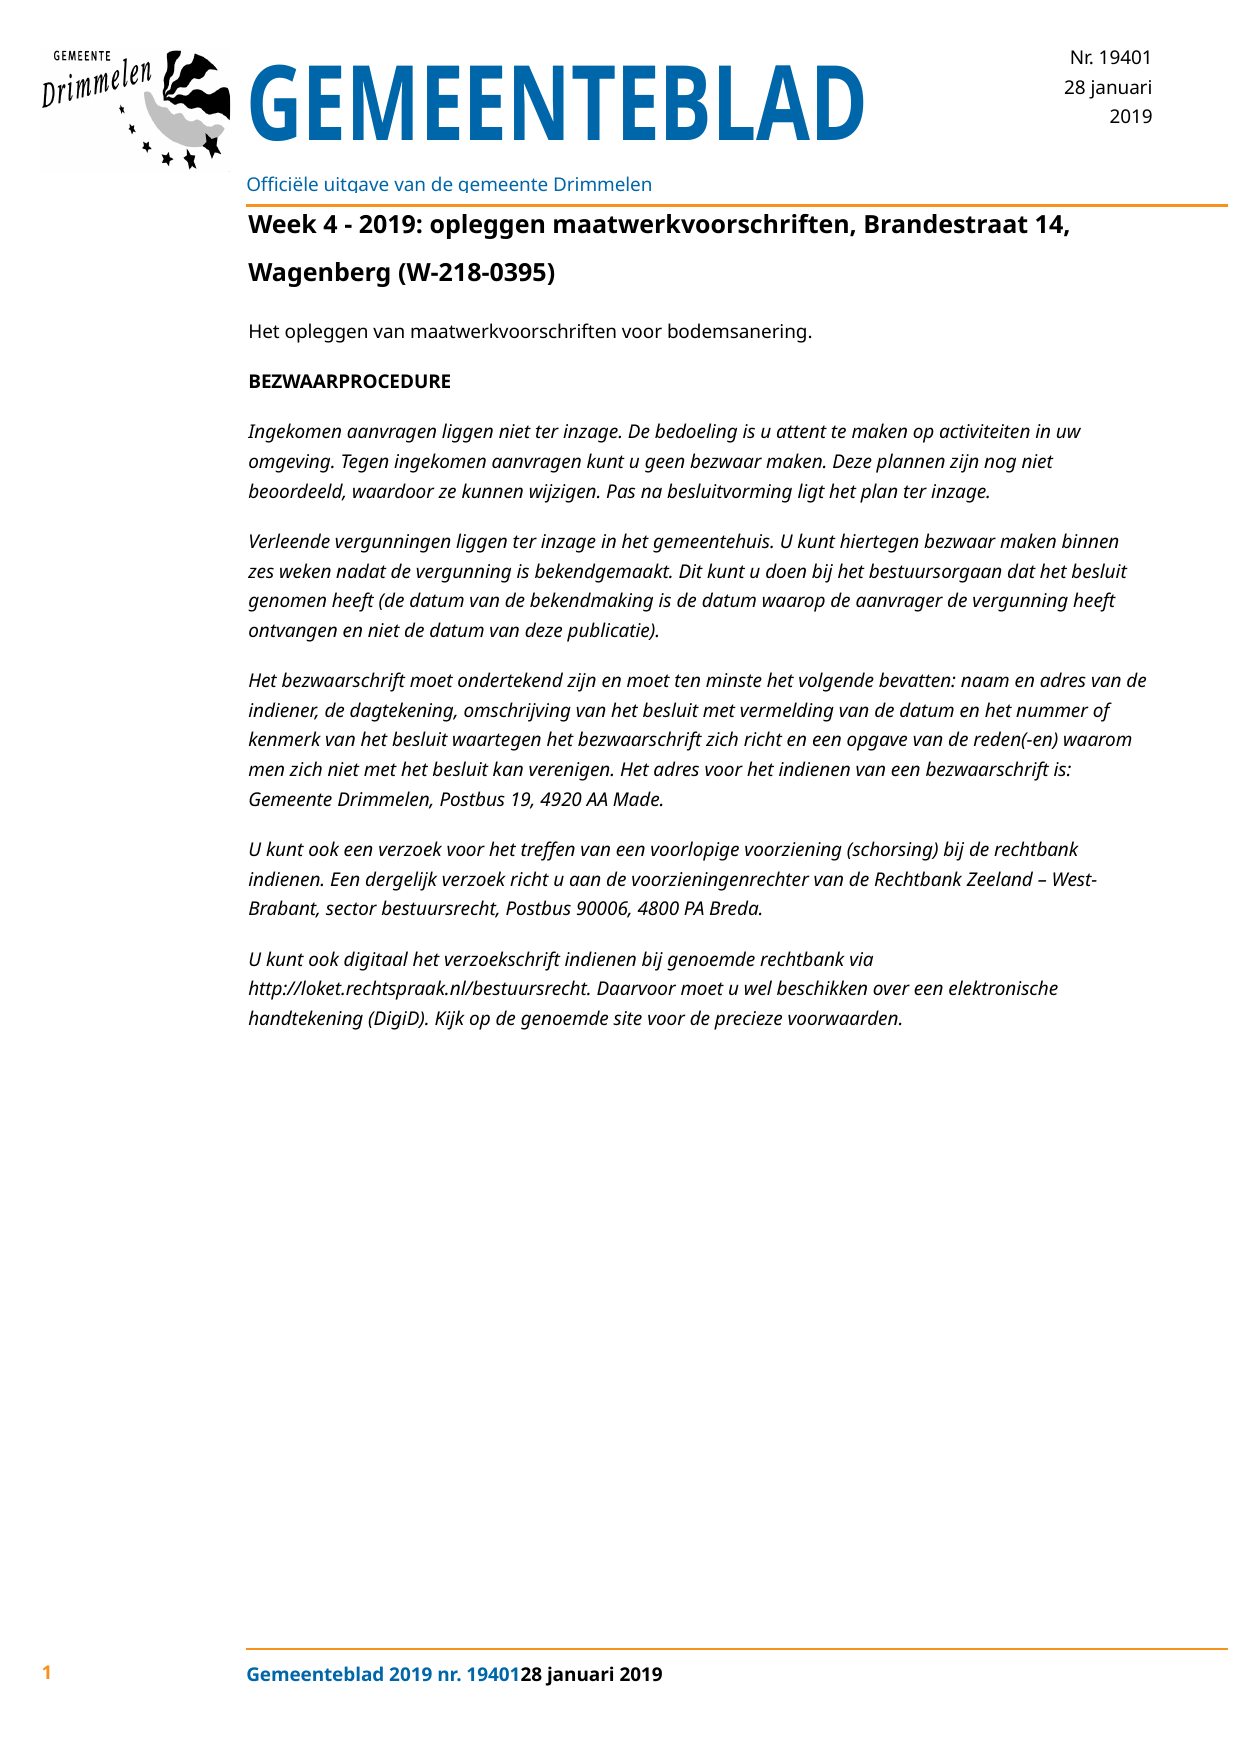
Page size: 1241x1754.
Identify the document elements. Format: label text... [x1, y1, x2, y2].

text BEZWAARPROCEDURE [248, 368, 1152, 394]
text U kunt ook digitaal het verzoekschrift indienen bij genoemde rechtbank via http://loket.rechtspraak.nl/bestuursrecht. Daarvoor moet u wel beschikken over een elektronische handtekening (DigiD). Kijk op de genoemde site voor de precieze voorwaarden. [248, 946, 1152, 1031]
text Verleende vergunningen liggen ter inzage in het gemeentehuis. U kunt hiertegen bezwaar maken binnen zes weken nadat de vergunning is bekendgemaakt. Dit kunt u doen bij het bestuursorgaan dat het besluit genomen heeft (de datum van de bekendmaking is de datum waarop de aanvrager de vergunning heeft ontvangen en niet de datum van deze publicatie). [248, 528, 1152, 643]
text U kunt ook een verzoek voor het treffen van een voorlopige voorziening (schorsing) bij de rechtbank indienen. Een dergelijk verzoek richt u aan de voorzieningenrechter van de Rechtbank Zeeland – West-Brabant, sector bestuursrecht, Postbus 90006, 4800 PA Breda. [248, 836, 1152, 921]
picture [41, 47, 231, 172]
text Ingekomen aanvragen liggen niet ter inzage. De bedoeling is u attent te maken op activiteiten in uw omgeving. Tegen ingekomen aanvragen kunt u geen bezwaar maken. Deze plannen zijn nog niet beoordeeld, waardoor ze kunnen wijzigen. Pas na besluitvorming ligt het plan ter inzage. [248, 419, 1152, 504]
text Het bezwaarschrift moet ondertekend zijn en moet ten minste het volgende bevatten: naam en adres van de indiener, de dagtekening, omschrijving van het besluit met vermelding van de datum en het nummer of kenmerk van het besluit waartegen het bezwaarschrift zich richt en een opgave van de reden(-en) waarom men zich niet met het besluit kan verenigen. Het adres voor het indienen van een bezwaarschrift is: Gemeente Drimmelen, Postbus 19, 4920 AA Made. [248, 667, 1152, 812]
text Het opleggen van maatwerkvoorschriften voor bodemsanering. [248, 318, 1152, 344]
text Week 4 - 2019: opleggen maatwerkvoorschriften, Brandestraat 14, Wagenberg (W-218-0395) [248, 207, 1152, 288]
